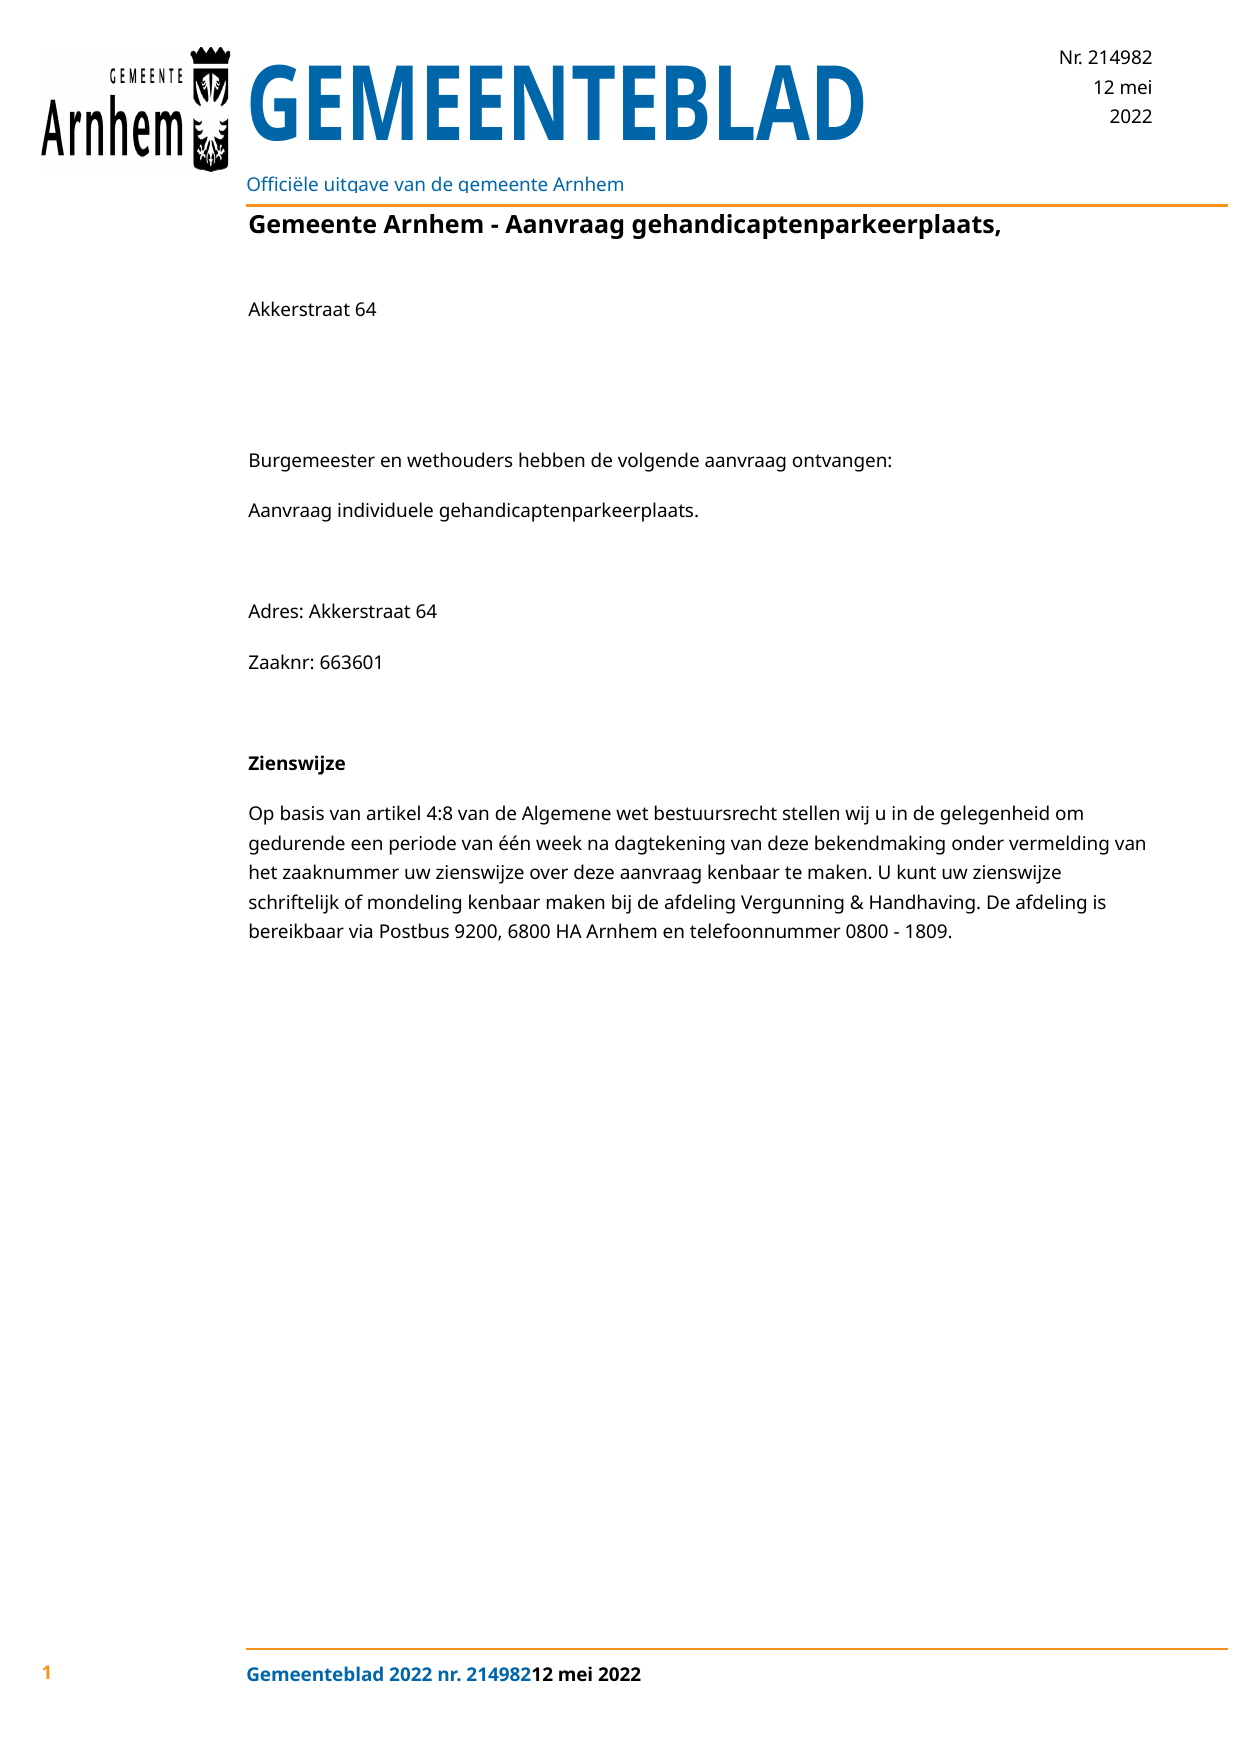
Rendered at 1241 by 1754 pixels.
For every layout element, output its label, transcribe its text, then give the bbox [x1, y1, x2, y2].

text Burgemeester en wethouders hebben de volgende aanvraag ontvangen: [248, 447, 1152, 473]
text Adres: Akkerstraat 64 [248, 598, 1152, 624]
text Aanvraag individuele gehandicaptenparkeerplaats. [248, 498, 1152, 523]
text Akkerstraat 64 [248, 296, 1152, 322]
text Gemeente Arnhem - Aanvraag gehandicaptenparkeerplaats, [248, 207, 1152, 241]
text Zaaknr: 663601 [248, 649, 1152, 675]
text Op basis van artikel 4:8 van de Algemene wet bestuursrecht stellen wij u in de gelegenheid om gedurende een periode van één week na dagtekening van deze bekendmaking onder vermelding van het zaaknummer uw zienswijze over deze aanvraag kenbaar te maken. U kunt uw zienswijze schriftelijk of mondeling kenbaar maken bij de afdeling Vergunning & Handhaving. De afdeling is bereikbaar via Postbus 9200, 6800 HA Arnhem en telefoonnummer 0800 - 1809. [248, 800, 1152, 944]
picture [41, 47, 231, 172]
text Zienswijze [248, 750, 1152, 776]
